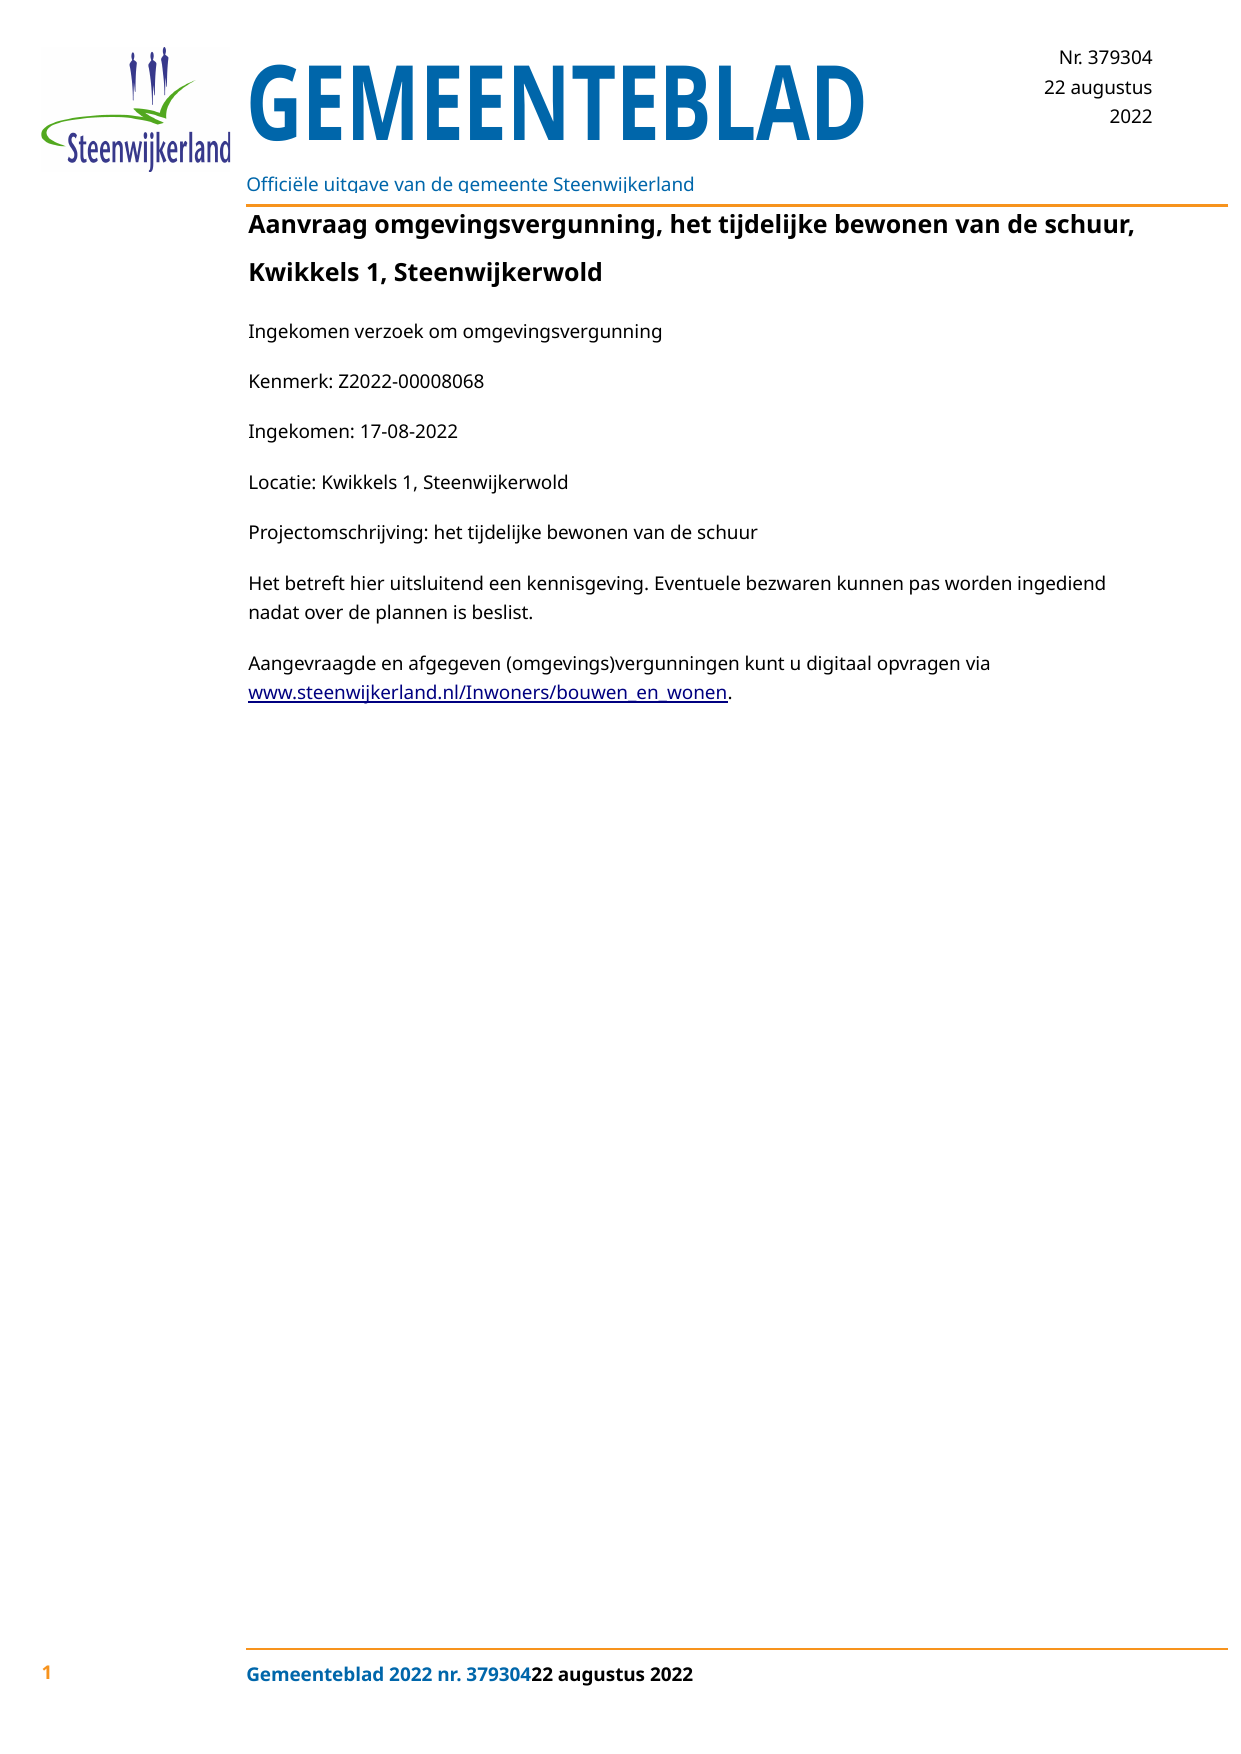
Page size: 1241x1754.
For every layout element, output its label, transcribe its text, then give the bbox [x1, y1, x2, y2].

text Projectomschrijving: het tijdelijke bewonen van de schuur [248, 519, 1152, 545]
text Locatie: Kwikkels 1, Steenwijkerwold [248, 469, 1152, 495]
text Kenmerk: Z2022-00008068 [248, 368, 1152, 394]
text Aangevraagde en afgegeven (omgevings)vergunningen kunt u digitaal opvragen via www.steenwijkerland.nl/Inwoners/bouwen_en_wonen. [248, 650, 1152, 705]
text Het betreft hier uitsluitend een kennisgeving. Eventuele bezwaren kunnen pas worden ingediend nadat over de plannen is beslist. [248, 570, 1152, 625]
text Aanvraag omgevingsvergunning, het tijdelijke bewonen van de schuur, Kwikkels 1, Steenwijkerwold [248, 207, 1152, 288]
text Ingekomen verzoek om omgevingsvergunning [248, 318, 1152, 344]
picture [41, 47, 231, 172]
text Ingekomen: 17-08-2022 [248, 419, 1152, 444]
